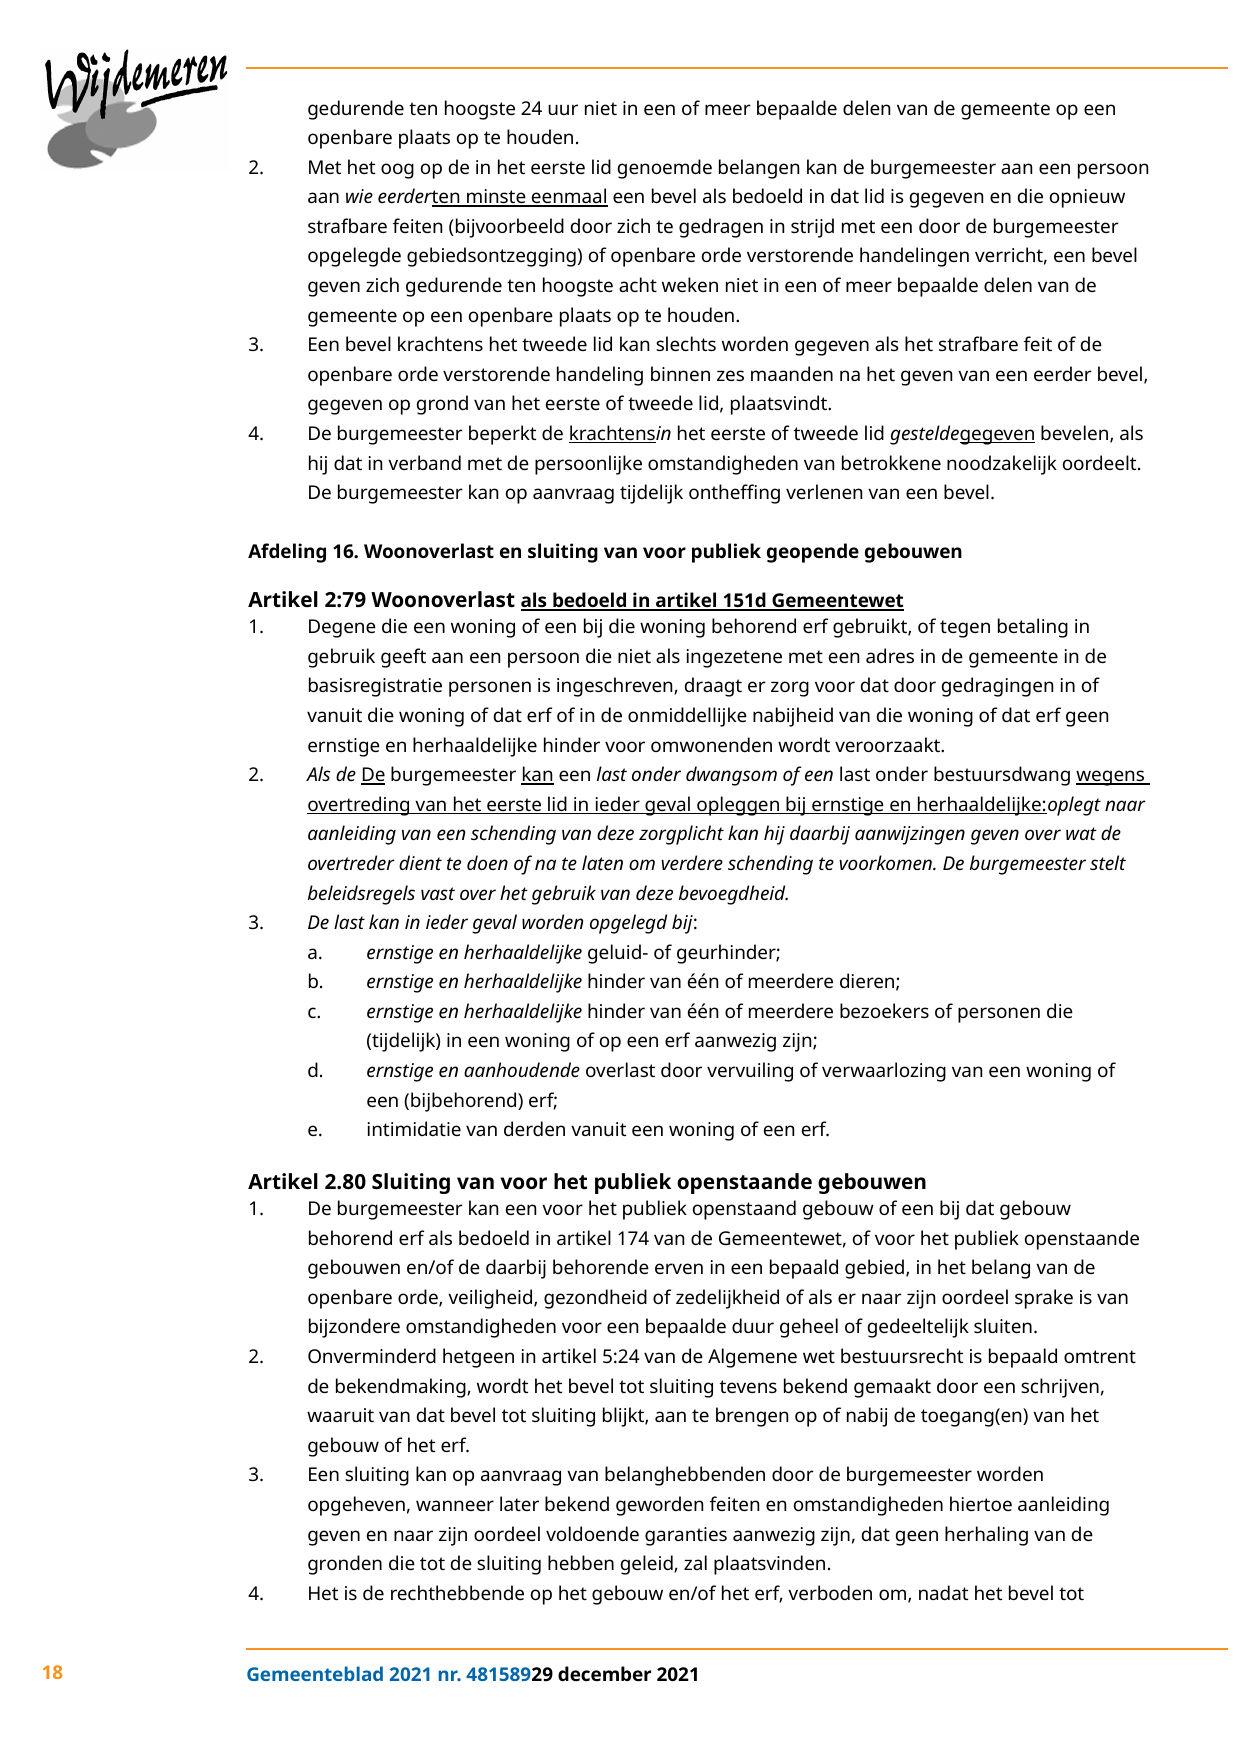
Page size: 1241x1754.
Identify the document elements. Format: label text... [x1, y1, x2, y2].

list Een sluiting kan op aanvraag van belanghebbenden door de burgemeester worden opgeheven, wanneer later bekend geworden feiten en omstandigheden hiertoe aanleiding geven en naar zijn oordeel voldoende garanties aanwezig zijn, dat geen herhaling van de gronden die tot de sluiting hebben geleid, zal plaatsvinden. [248, 1462, 1152, 1576]
list Onverminderd hetgeen in artikel 5:24 van de Algemene wet bestuursrecht is bepaald omtrent de bekendmaking, wordt het bevel tot sluiting tevens bekend gemaakt door een schrijven, waaruit van dat bevel tot sluiting blijkt, aan te brengen op of nabij de toegang(en) van het gebouw of het erf. [248, 1343, 1152, 1458]
list ernstige en herhaaldelijke hinder van één of meerdere bezoekers of personen die (tijdelijk) in een woning of op een erf aanwezig zijn; [307, 998, 1152, 1053]
list intimidatie van derden vanuit een woning of een erf. [307, 1116, 1152, 1142]
text Artikel 2.80 Sluiting van voor het publiek openstaande gebouwen [248, 1167, 1152, 1195]
list ernstige en herhaaldelijke geluid- of geurhinder; [307, 939, 1152, 965]
list Degene die een woning of een bij die woning behorend erf gebruikt, of tegen betaling in gebruik geeft aan een persoon die niet als ingezetene met een adres in de gemeente in de basisregistratie personen is ingeschreven, draagt er zorg voor dat door gedragingen in of vanuit die woning of dat erf of in de onmiddellijke nabijheid van die woning of dat erf geen ernstige en herhaaldelijke hinder voor omwonenden wordt veroorzaakt. [248, 613, 1152, 758]
list Als de De burgemeester kan een last onder dwangsom of een last onder bestuursdwang wegens overtreding van het eerste lid in ieder geval opleggen bij ernstige en herhaaldelijke:oplegt naar aanleiding van een schending van deze zorgplicht kan hij daarbij aanwijzingen geven over wat de overtreder dient te doen of na te laten om verdere schending te voorkomen. De burgemeester stelt beleidsregels vast over het gebruik van deze bevoegdheid. [248, 761, 1152, 906]
list ernstige en aanhoudende overlast door vervuiling of verwaarlozing van een woning of een (bijbehorend) erf; [307, 1057, 1152, 1113]
list Het is de rechthebbende op het gebouw en/of het erf, verboden om, nadat het bevel tot [248, 1580, 1152, 1606]
list gedurende ten hoogste 24 uur niet in een of meer bepaalde delen van de gemeente op een openbare plaats op te houden. [248, 95, 1152, 150]
list De last kan in ieder geval worden opgelegd bij: [248, 909, 1152, 935]
list Een bevel krachtens het tweede lid kan slechts worden gegeven als het strafbare feit of de openbare orde verstorende handeling binnen zes maanden na het geven van een eerder bevel, gegeven op grond van het eerste of tweede lid, plaatsvindt. [248, 331, 1152, 416]
picture [41, 47, 231, 172]
list De burgemeester beperkt de krachtensin het eerste of tweede lid gesteldegegeven bevelen, als hij dat in verband met de persoonlijke omstandigheden van betrokkene noodzakelijk oordeelt. De burgemeester kan op aanvraag tijdelijk ontheffing verlenen van een bevel. [248, 420, 1152, 505]
list ernstige en herhaaldelijke hinder van één of meerdere dieren; [307, 968, 1152, 994]
text Artikel 2:79 Woonoverlast als bedoeld in artikel 151d Gemeentewet [248, 585, 1152, 613]
text Afdeling 16. Woonoverlast en sluiting van voor publiek geopende gebouwen [248, 538, 1152, 564]
list De burgemeester kan een voor het publiek openstaand gebouw of een bij dat gebouw behorend erf als bedoeld in artikel 174 van de Gemeentewet, of voor het publiek openstaande gebouwen en/of de daarbij behorende erven in een bepaald gebied, in het belang van de openbare orde, veiligheid, gezondheid of zedelijkheid of als er naar zijn oordeel sprake is van bijzondere omstandigheden voor een bepaalde duur geheel of gedeeltelijk sluiten. [248, 1195, 1152, 1339]
list Met het oog op de in het eerste lid genoemde belangen kan de burgemeester aan een persoon aan wie eerderten minste eenmaal een bevel als bedoeld in dat lid is gegeven en die opnieuw strafbare feiten (bijvoorbeeld door zich te gedragen in strijd met een door de burgemeester opgelegde gebiedsontzegging) of openbare orde verstorende handelingen verricht, een bevel geven zich gedurende ten hoogste acht weken niet in een of meer bepaalde delen van de gemeente op een openbare plaats op te houden. [248, 154, 1152, 328]
